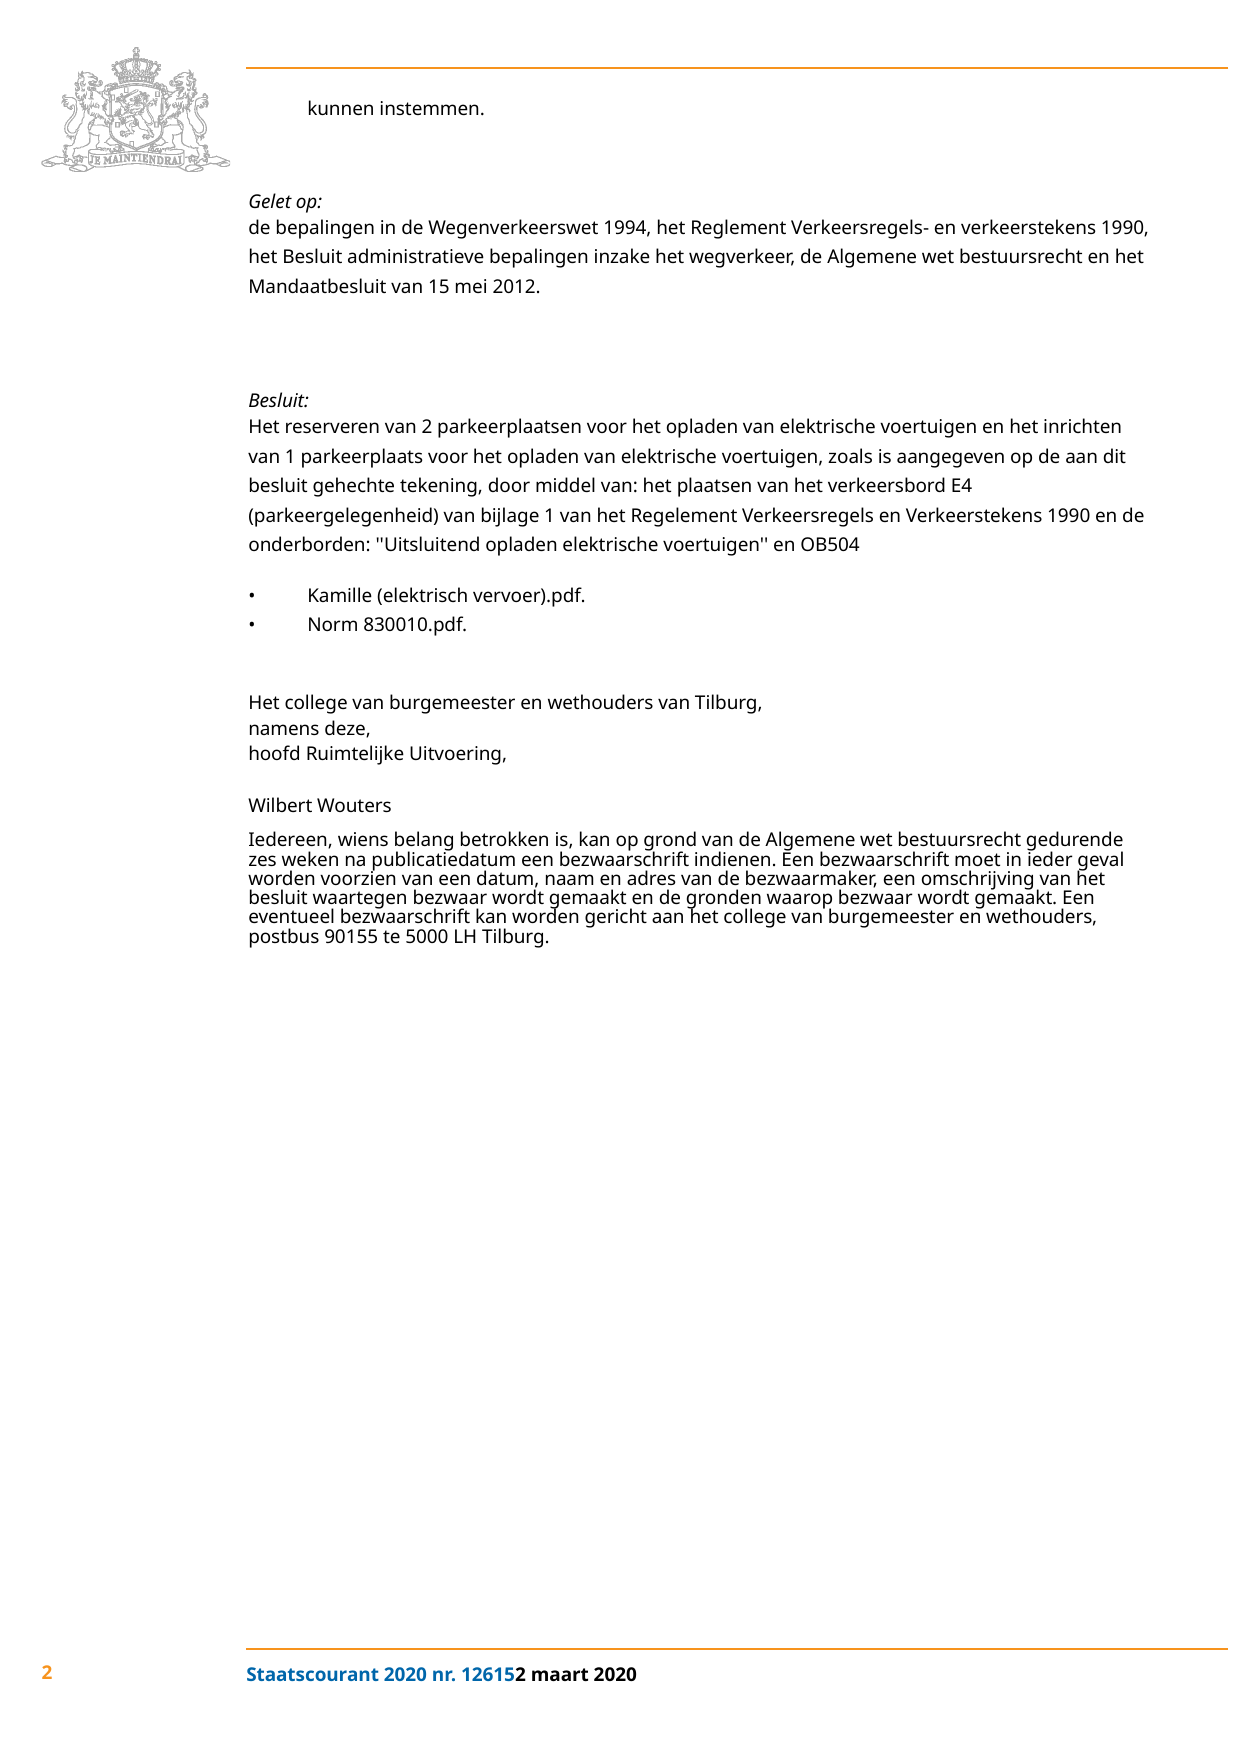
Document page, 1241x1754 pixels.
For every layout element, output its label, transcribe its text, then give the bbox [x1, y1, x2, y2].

list kunnen instemmen. [248, 95, 1152, 121]
text de bepalingen in de Wegenverkeerswet 1994, het Reglement Verkeersregels- en verkeerstekens 1990, het Besluit administratieve bepalingen inzake het wegverkeer, de Algemene wet bestuursrecht en het Mandaatbesluit van 15 mei 2012. [248, 214, 1152, 299]
list Kamille (elektrisch vervoer).pdf. [248, 582, 1152, 608]
text Besluit: [248, 388, 1152, 413]
text namens deze, [248, 715, 1152, 741]
text Iedereen, wiens belang betrokken is, kan op grond van de Algemene wet bestuursrecht gedurende zes weken na publicatiedatum een bezwaarschrift indienen. Een bezwaarschrift moet in ieder geval worden voorzien van een datum, naam en adres van de bezwaarmaker, een omschrijving van het besluit waartegen bezwaar wordt gemaakt en de gronden waarop bezwaar wordt gemaakt. Een eventueel bezwaarschrift kan worden gericht aan het college van burgemeester en wethouders, postbus 90155 te 5000 LH Tilburg. [248, 831, 1152, 947]
text Het college van burgemeester en wethouders van Tilburg, [248, 689, 1152, 715]
list Norm 830010.pdf. [248, 612, 1152, 637]
text Wilbert Wouters [248, 792, 1152, 818]
text Het reserveren van 2 parkeerplaatsen voor het opladen van elektrische voertuigen en het inrichten van 1 parkeerplaats voor het opladen van elektrische voertuigen, zoals is aangegeven op de aan dit besluit gehechte tekening, door middel van: het plaatsen van het verkeersbord E4 (parkeergelegenheid) van bijlage 1 van het Regelement Verkeersregels en Verkeerstekens 1990 en de onderborden: ''Uitsluitend opladen elektrische voertuigen'' en OB504 [248, 413, 1152, 557]
text Gelet op: [248, 188, 1152, 214]
text hoofd Ruimtelijke Uitvoering, [248, 741, 1152, 766]
picture [41, 47, 231, 172]
